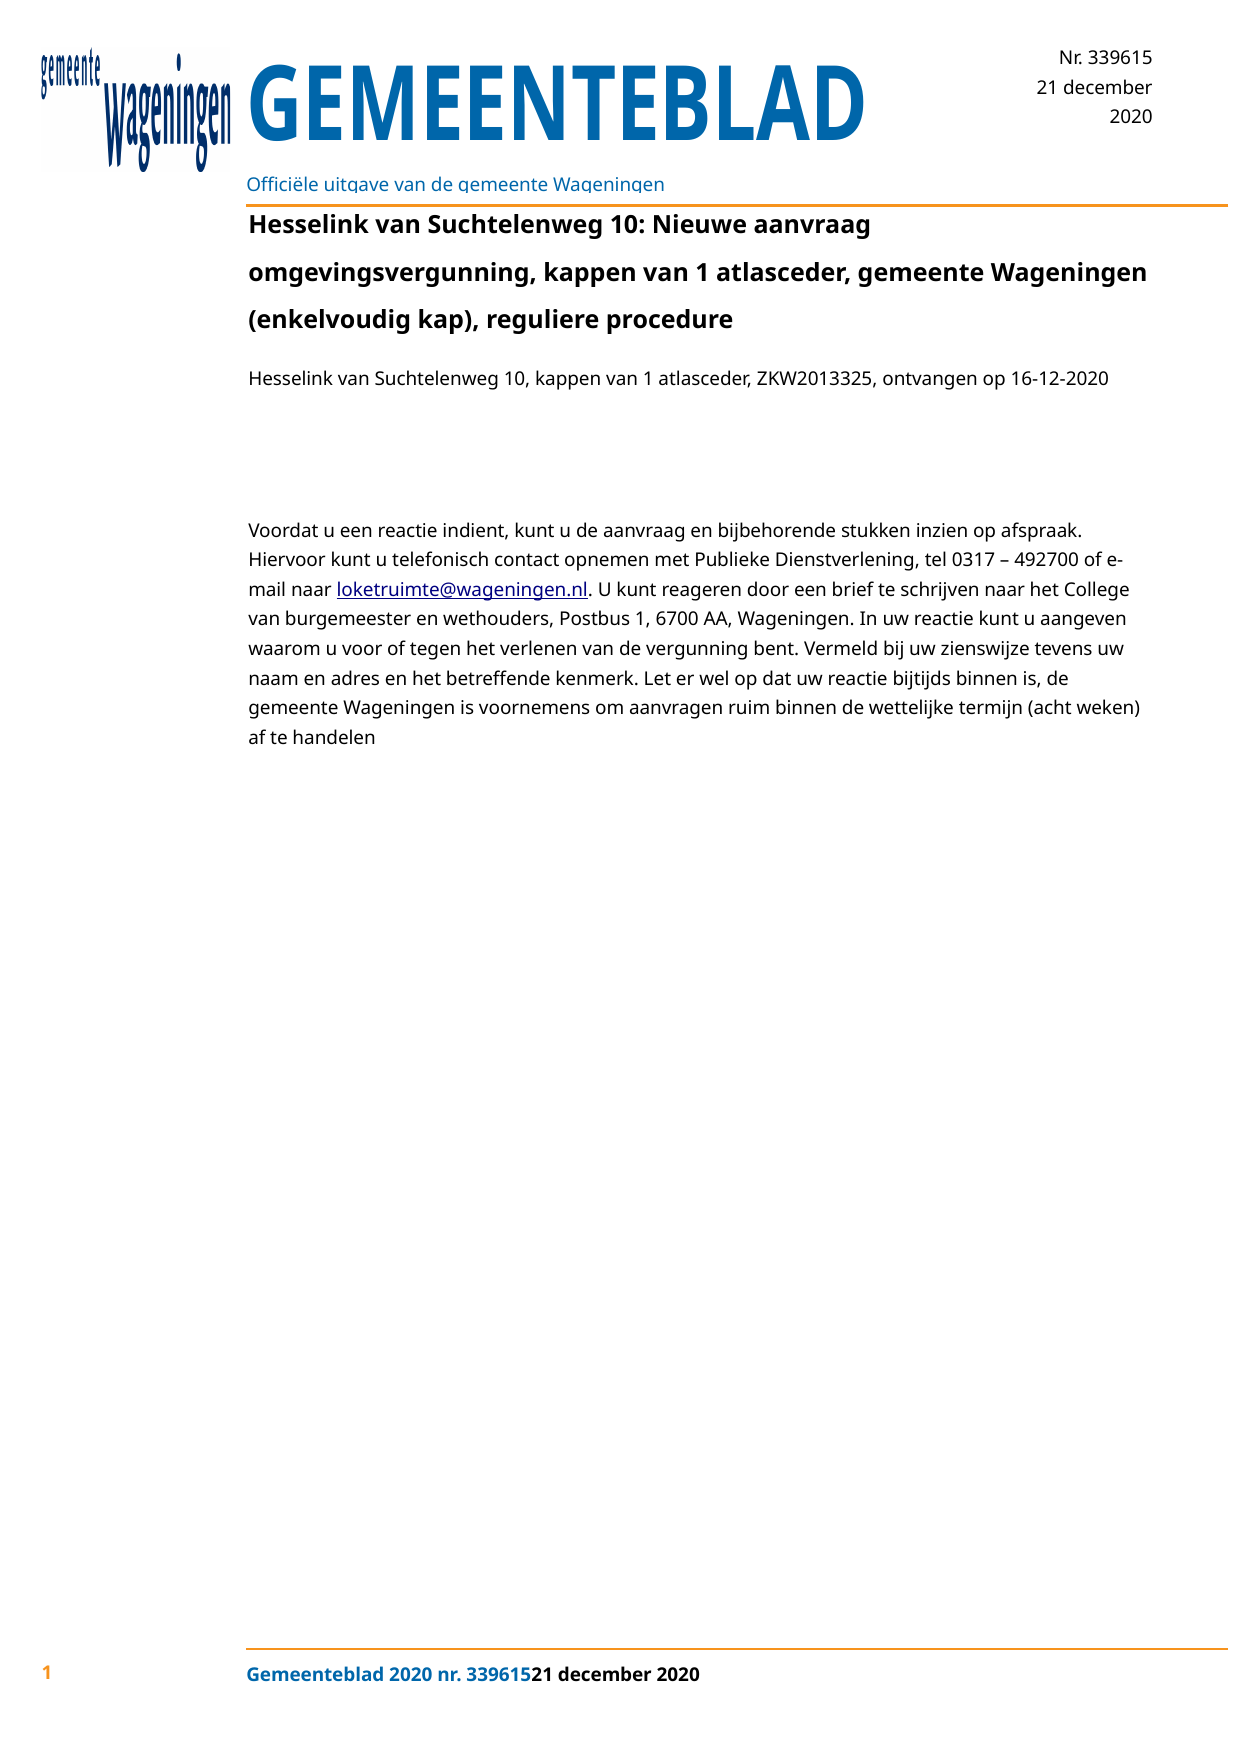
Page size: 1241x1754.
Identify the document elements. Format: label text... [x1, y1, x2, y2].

text Voordat u een reactie indient, kunt u de aanvraag en bijbehorende stukken inzien op afspraak. Hiervoor kunt u telefonisch contact opnemen met Publieke Dienstverlening, tel 0317 – 492700 of e-mail naar loketruimte@wageningen.nl. U kunt reageren door een brief te schrijven naar het College van burgemeester en wethouders, Postbus 1, 6700 AA, Wageningen. In uw reactie kunt u aangeven waarom u voor of tegen het verlenen van de vergunning bent. Vermeld bij uw zienswijze tevens uw naam en adres en het betreffende kenmerk. Let er wel op dat uw reactie bijtijds binnen is, de gemeente Wageningen is voornemens om aanvragen ruim binnen de wettelijke termijn (acht weken) af te handelen [248, 517, 1152, 749]
picture [41, 47, 231, 172]
text Hesselink van Suchtelenweg 10, kappen van 1 atlasceder, ZKW2013325, ontvangen op 16-12-2020 [248, 366, 1152, 391]
text Hesselink van Suchtelenweg 10: Nieuwe aanvraag omgevingsvergunning, kappen van 1 atlasceder, gemeente Wageningen (enkelvoudig kap), reguliere procedure [248, 207, 1152, 336]
